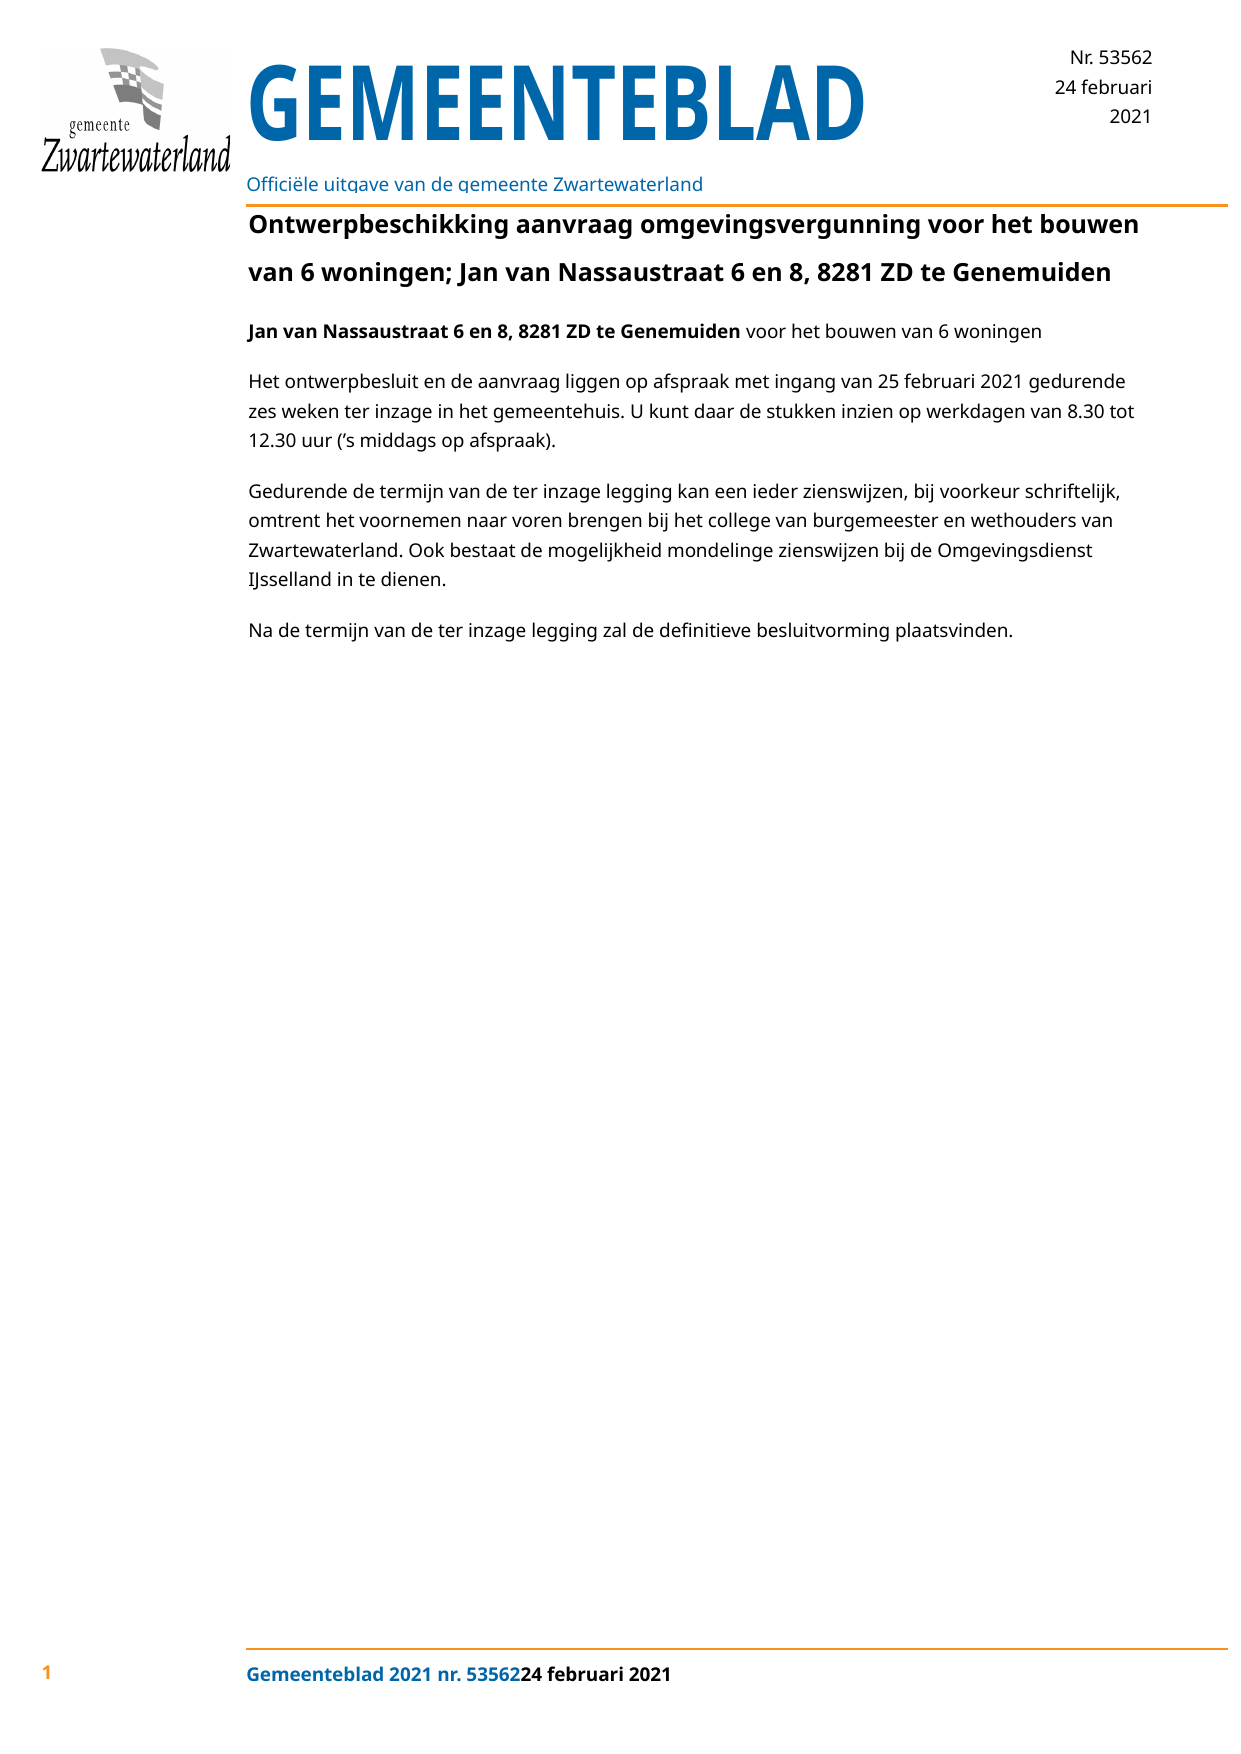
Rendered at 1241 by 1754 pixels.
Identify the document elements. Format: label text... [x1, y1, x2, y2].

text Het ontwerpbesluit en de aanvraag liggen op afspraak met ingang van 25 februari 2021 gedurende zes weken ter inzage in het gemeentehuis. U kunt daar de stukken inzien op werkdagen van 8.30 tot 12.30 uur (’s middags op afspraak). [248, 368, 1152, 453]
picture [41, 47, 231, 172]
text Jan van Nassaustraat 6 en 8, 8281 ZD te Genemuiden voor het bouwen van 6 woningen [248, 318, 1152, 344]
text Na de termijn van de ter inzage legging zal de definitieve besluitvorming plaatsvinden. [248, 617, 1152, 643]
text Ontwerpbeschikking aanvraag omgevingsvergunning voor het bouwen van 6 woningen; Jan van Nassaustraat 6 en 8, 8281 ZD te Genemuiden [248, 207, 1152, 288]
text Gedurende de termijn van de ter inzage legging kan een ieder zienswijzen, bij voorkeur schriftelijk, omtrent het voornemen naar voren brengen bij het college van burgemeester en wethouders van Zwartewaterland. Ook bestaat de mogelijkheid mondelinge zienswijzen bij de Omgevingsdienst IJsselland in te dienen. [248, 478, 1152, 592]
